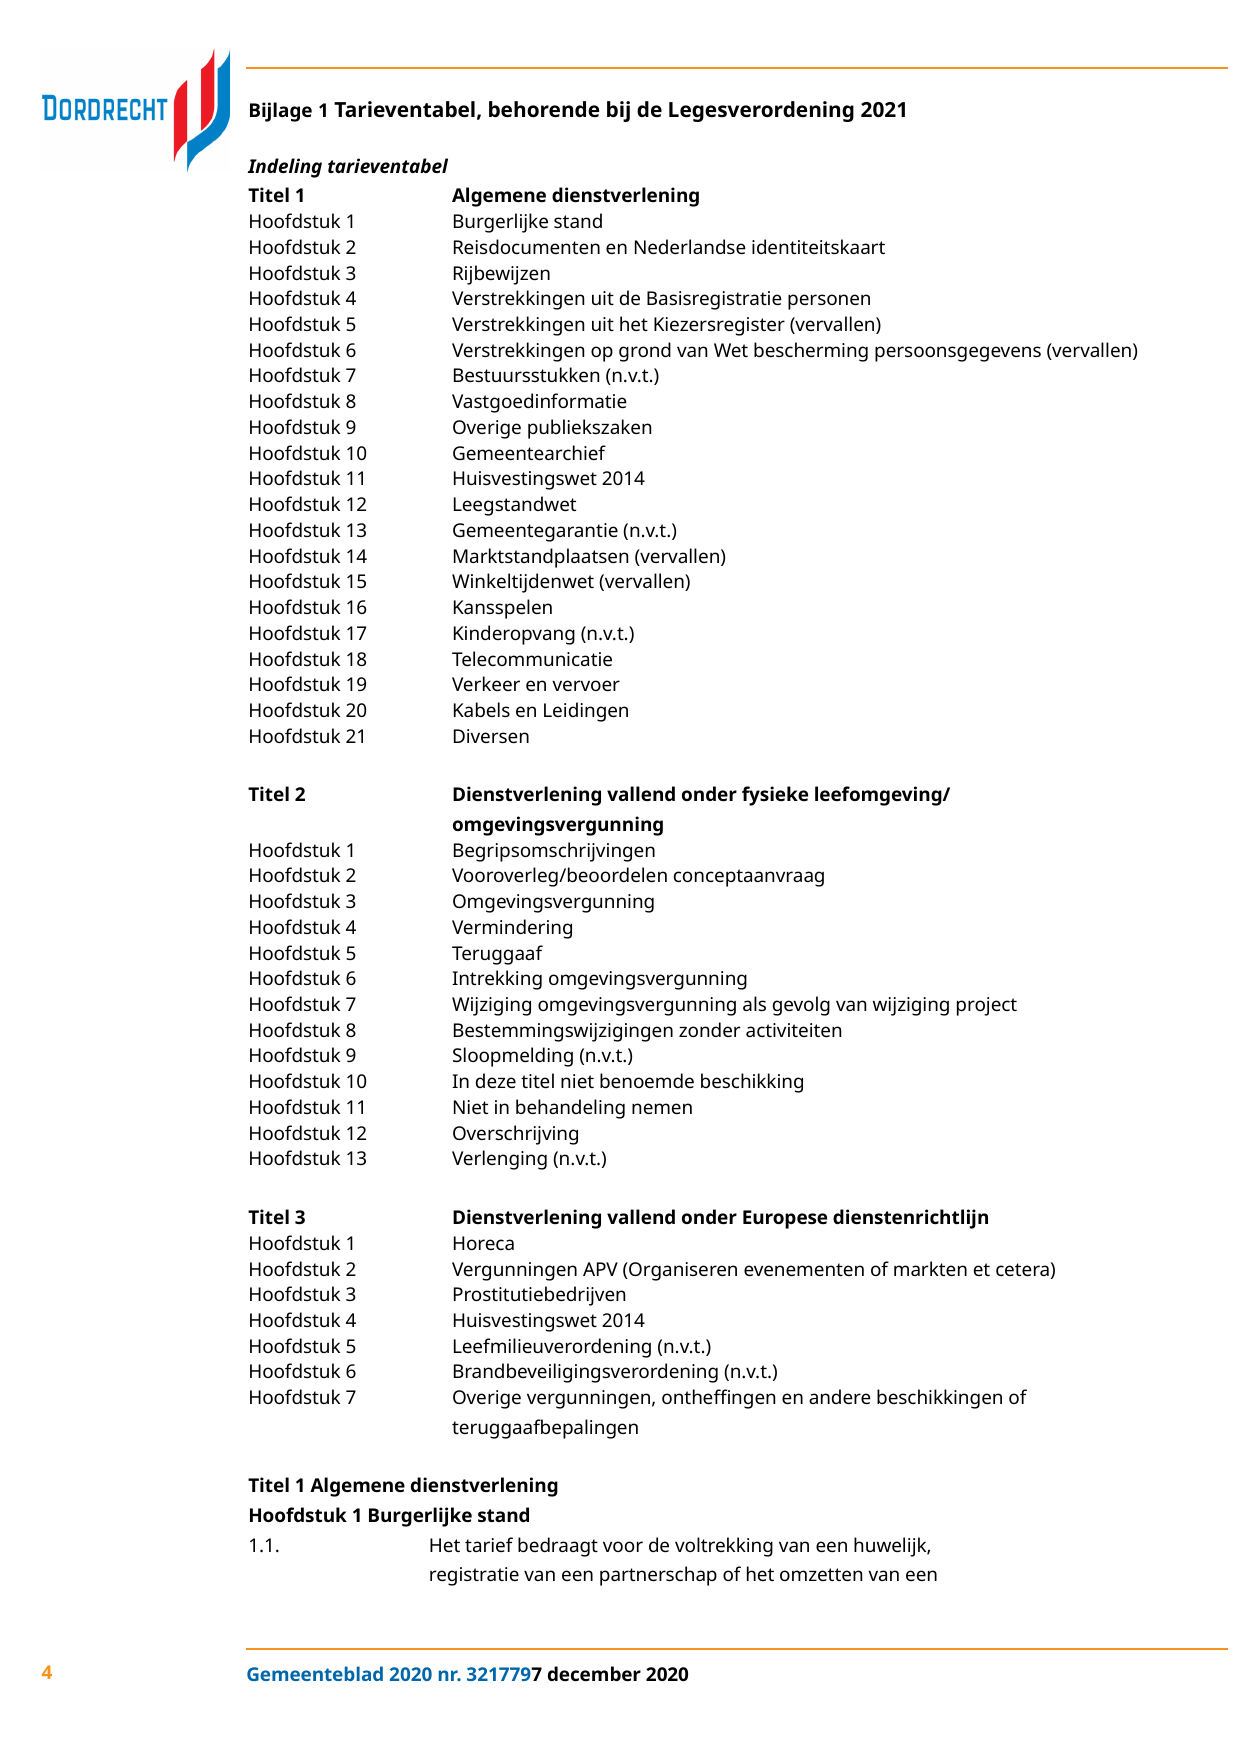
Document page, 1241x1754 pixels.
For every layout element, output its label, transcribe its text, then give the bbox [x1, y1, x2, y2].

table_cell Reisdocumenten en Nederlandse identiteitskaart [452, 234, 1152, 260]
table_cell Hoofdstuk 6 [248, 966, 452, 991]
table_cell Verstrekkingen uit de Basisregistratie personen [452, 286, 1152, 311]
table_cell Hoofdstuk 5 [248, 940, 452, 966]
table_cell Hoofdstuk 16 [248, 594, 452, 620]
picture [41, 47, 231, 172]
table_cell Hoofdstuk 1 [248, 837, 452, 863]
table_cell Omgevingsvergunning [452, 888, 1152, 914]
table_cell Leefmilieuverordening (n.v.t.) [452, 1333, 1152, 1359]
table_cell Hoofdstuk 2 [248, 234, 452, 260]
table_cell Kabels en Leidingen [452, 697, 1152, 723]
table_header Dienstverlening vallend onder fysieke leefomgeving/ omgevingsvergunning [452, 782, 1152, 837]
table_cell Gemeentegarantie (n.v.t.) [452, 517, 1152, 543]
table_cell Kinderopvang (n.v.t.) [452, 620, 1152, 646]
table_cell Winkeltijdenwet (vervallen) [452, 569, 1152, 594]
table_cell Verlenging (n.v.t.) [452, 1146, 1152, 1171]
table_cell Hoofdstuk 5 [248, 311, 452, 337]
table_cell Vastgoedinformatie [452, 389, 1152, 414]
table_cell Verstrekkingen uit het Kiezersregister (vervallen) [452, 311, 1152, 337]
table_cell Hoofdstuk 4 [248, 286, 452, 311]
table_cell Hoofdstuk 10 [248, 1069, 452, 1094]
text Titel 1 Algemene dienstverlening [248, 1472, 1152, 1498]
table_cell Gemeentearchief [452, 440, 1152, 466]
table_cell Hoofdstuk 6 [248, 1359, 452, 1384]
table_cell Hoofdstuk 13 [248, 517, 452, 543]
table_header Het tarief bedraagt voor de voltrekking van een huwelijk, registratie van een partnerschap of het omzetten van een [429, 1532, 971, 1587]
table_cell Wijziging omgevingsvergunning als gevolg van wijziging project [452, 991, 1152, 1017]
table_cell Hoofdstuk 11 [248, 466, 452, 491]
table_cell Horeca [452, 1230, 1152, 1256]
table_cell Overige vergunningen, ontheffingen en andere beschikkingen of teruggaafbepalingen [452, 1384, 1152, 1440]
table_cell Hoofdstuk 2 [248, 863, 452, 888]
table_cell In deze titel niet benoemde beschikking [452, 1069, 1152, 1094]
table_cell Hoofdstuk 13 [248, 1146, 452, 1171]
table_cell Hoofdstuk 18 [248, 646, 452, 671]
table_cell Leegstandwet [452, 491, 1152, 517]
table_cell Hoofdstuk 9 [248, 1043, 452, 1068]
table_cell Overige publiekszaken [452, 414, 1152, 440]
table_cell Marktstandplaatsen (vervallen) [452, 543, 1152, 568]
table_cell Bestuursstukken (n.v.t.) [452, 363, 1152, 388]
table_header [971, 1532, 1152, 1587]
table_cell Hoofdstuk 6 [248, 337, 452, 363]
table_cell Hoofdstuk 5 [248, 1333, 452, 1359]
table_cell Vooroverleg/beoordelen conceptaanvraag [452, 863, 1152, 888]
table_cell Hoofdstuk 14 [248, 543, 452, 568]
table_cell Telecommunicatie [452, 646, 1152, 671]
table_cell Hoofdstuk 3 [248, 260, 452, 286]
table_cell Vergunningen APV (Organiseren evenementen of markten et cetera) [452, 1256, 1152, 1281]
table_cell Hoofdstuk 8 [248, 389, 452, 414]
table_cell Vermindering [452, 914, 1152, 940]
table_cell Hoofdstuk 4 [248, 914, 452, 940]
text Bijlage 1 Tarieventabel, behorende bij de Legesverordening 2021 [248, 95, 1152, 123]
table_header Algemene dienstverlening [452, 183, 1152, 208]
table_cell Hoofdstuk 21 [248, 723, 452, 749]
table_cell Hoofdstuk 12 [248, 491, 452, 517]
table_cell Hoofdstuk 1 [248, 1230, 452, 1256]
table_cell Hoofdstuk 4 [248, 1307, 452, 1333]
table_header Titel 1 [248, 183, 452, 208]
table_cell Intrekking omgevingsvergunning [452, 966, 1152, 991]
table_cell Hoofdstuk 17 [248, 620, 452, 646]
table_cell Hoofdstuk 1 [248, 208, 452, 234]
table_header Titel 2 [248, 782, 452, 837]
table_cell Hoofdstuk 19 [248, 671, 452, 697]
table_cell Begripsomschrijvingen [452, 837, 1152, 863]
table_cell Verstrekkingen op grond van Wet bescherming persoonsgegevens (vervallen) [452, 337, 1152, 363]
table_cell Overschrijving [452, 1120, 1152, 1146]
table_cell Teruggaaf [452, 940, 1152, 966]
table_cell Hoofdstuk 12 [248, 1120, 452, 1146]
table_cell Kansspelen [452, 594, 1152, 620]
table_cell Burgerlijke stand [452, 208, 1152, 234]
table_header 1.1. [248, 1532, 429, 1587]
table_cell Hoofdstuk 10 [248, 440, 452, 466]
text Hoofdstuk 1 Burgerlijke stand [248, 1502, 1152, 1528]
table_cell Huisvestingswet 2014 [452, 1307, 1152, 1333]
table_cell Hoofdstuk 7 [248, 1384, 452, 1440]
table_header Titel 3 [248, 1204, 452, 1230]
table_cell Huisvestingswet 2014 [452, 466, 1152, 491]
table_cell Rijbewijzen [452, 260, 1152, 286]
text Indeling tarieventabel [248, 153, 1152, 179]
table_cell Hoofdstuk 8 [248, 1017, 452, 1043]
table_cell Hoofdstuk 11 [248, 1094, 452, 1120]
table_cell Hoofdstuk 2 [248, 1256, 452, 1281]
table_header Dienstverlening vallend onder Europese dienstenrichtlijn [452, 1204, 1152, 1230]
table_cell Hoofdstuk 7 [248, 363, 452, 388]
table_cell Diversen [452, 723, 1152, 749]
table_cell Niet in behandeling nemen [452, 1094, 1152, 1120]
table_cell Hoofdstuk 7 [248, 991, 452, 1017]
table_cell Hoofdstuk 3 [248, 1281, 452, 1307]
table_cell Bestemmingswijzigingen zonder activiteiten [452, 1017, 1152, 1043]
table_cell Verkeer en vervoer [452, 671, 1152, 697]
table_cell Brandbeveiligingsverordening (n.v.t.) [452, 1359, 1152, 1384]
table_cell Hoofdstuk 9 [248, 414, 452, 440]
table_cell Sloopmelding (n.v.t.) [452, 1043, 1152, 1068]
table_cell Hoofdstuk 15 [248, 569, 452, 594]
table_cell Hoofdstuk 20 [248, 697, 452, 723]
table_cell Prostitutiebedrijven [452, 1281, 1152, 1307]
table_cell Hoofdstuk 3 [248, 888, 452, 914]
